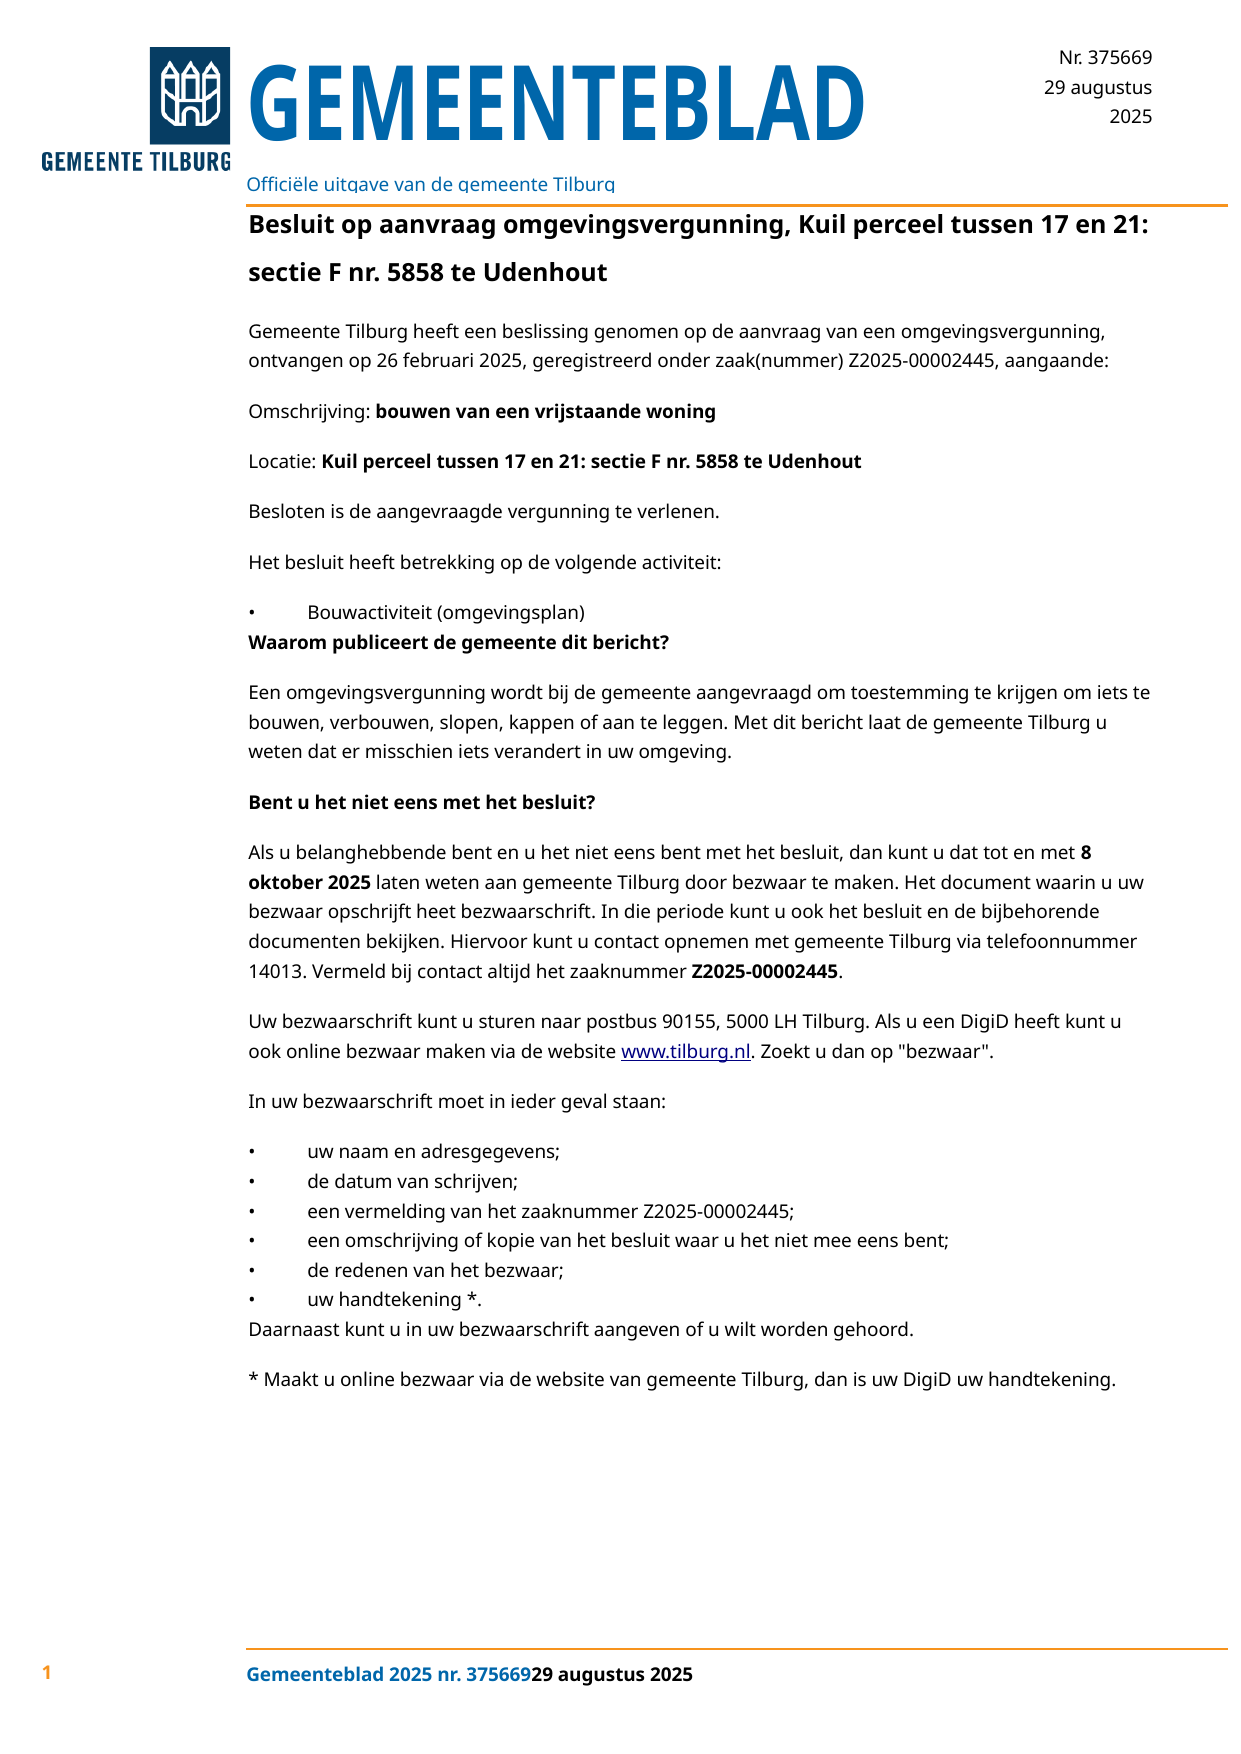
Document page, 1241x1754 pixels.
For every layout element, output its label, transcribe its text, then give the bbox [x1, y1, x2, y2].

text Besluit op aanvraag omgevingsvergunning, Kuil perceel tussen 17 en 21: sectie F nr. 5858 te Udenhout [248, 207, 1152, 288]
text Gemeente Tilburg heeft een beslissing genomen op de aanvraag van een omgevingsvergunning, ontvangen op 26 februari 2025, geregistreerd onder zaak(nummer) Z2025-00002445, aangaande: [248, 318, 1152, 373]
picture [41, 47, 231, 172]
text Uw bezwaarschrift kunt u sturen naar postbus 90155, 5000 LH Tilburg. Als u een DigiD heeft kunt u ook online bezwaar maken via de website www.tilburg.nl. Zoekt u dan op "bezwaar". [248, 1008, 1152, 1064]
list de redenen van het bezwaar; [248, 1257, 1152, 1283]
text Daarnaast kunt u in uw bezwaarschrift aangeven of u wilt worden gehoord. [248, 1316, 1152, 1342]
text Als u belanghebbende bent en u het niet eens bent met het besluit, dan kunt u dat tot en met 8 oktober 2025 laten weten aan gemeente Tilburg door bezwaar te maken. Het document waarin u uw bezwaar opschrijft heet bezwaarschrift. In die periode kunt u ook het besluit en de bijbehorende documenten bekijken. Hiervoor kunt u contact opnemen met gemeente Tilburg via telefoonnummer 14013. Vermeld bij contact altijd het zaaknummer Z2025-00002445. [248, 839, 1152, 984]
text In uw bezwaarschrift moet in ieder geval staan: [248, 1088, 1152, 1114]
text * Maakt u online bezwaar via de website van gemeente Tilburg, dan is uw DigiD uw handtekening. [248, 1367, 1152, 1392]
list uw handtekening *. [248, 1287, 1152, 1312]
list uw naam en adresgegevens; [248, 1139, 1152, 1164]
text Locatie: Kuil perceel tussen 17 en 21: sectie F nr. 5858 te Udenhout [248, 448, 1152, 474]
list Bouwactiviteit (omgevingsplan) [248, 599, 1152, 625]
text Het besluit heeft betrekking op de volgende activiteit: [248, 549, 1152, 575]
text Omschrijving: bouwen van een vrijstaande woning [248, 398, 1152, 424]
text Besloten is de aangevraagde vergunning te verlenen. [248, 499, 1152, 524]
text Bent u het niet eens met het besluit? [248, 789, 1152, 815]
list een omschrijving of kopie van het besluit waar u het niet mee eens bent; [248, 1227, 1152, 1253]
list de datum van schrijven; [248, 1168, 1152, 1194]
list een vermelding van het zaaknummer Z2025-00002445; [248, 1198, 1152, 1224]
text Een omgevingsvergunning wordt bij de gemeente aangevraagd om toestemming te krijgen om iets te bouwen, verbouwen, slopen, kappen of aan te leggen. Met dit bericht laat de gemeente Tilburg u weten dat er misschien iets verandert in uw omgeving. [248, 679, 1152, 764]
text Waarom publiceert de gemeente dit bericht? [248, 629, 1152, 655]
